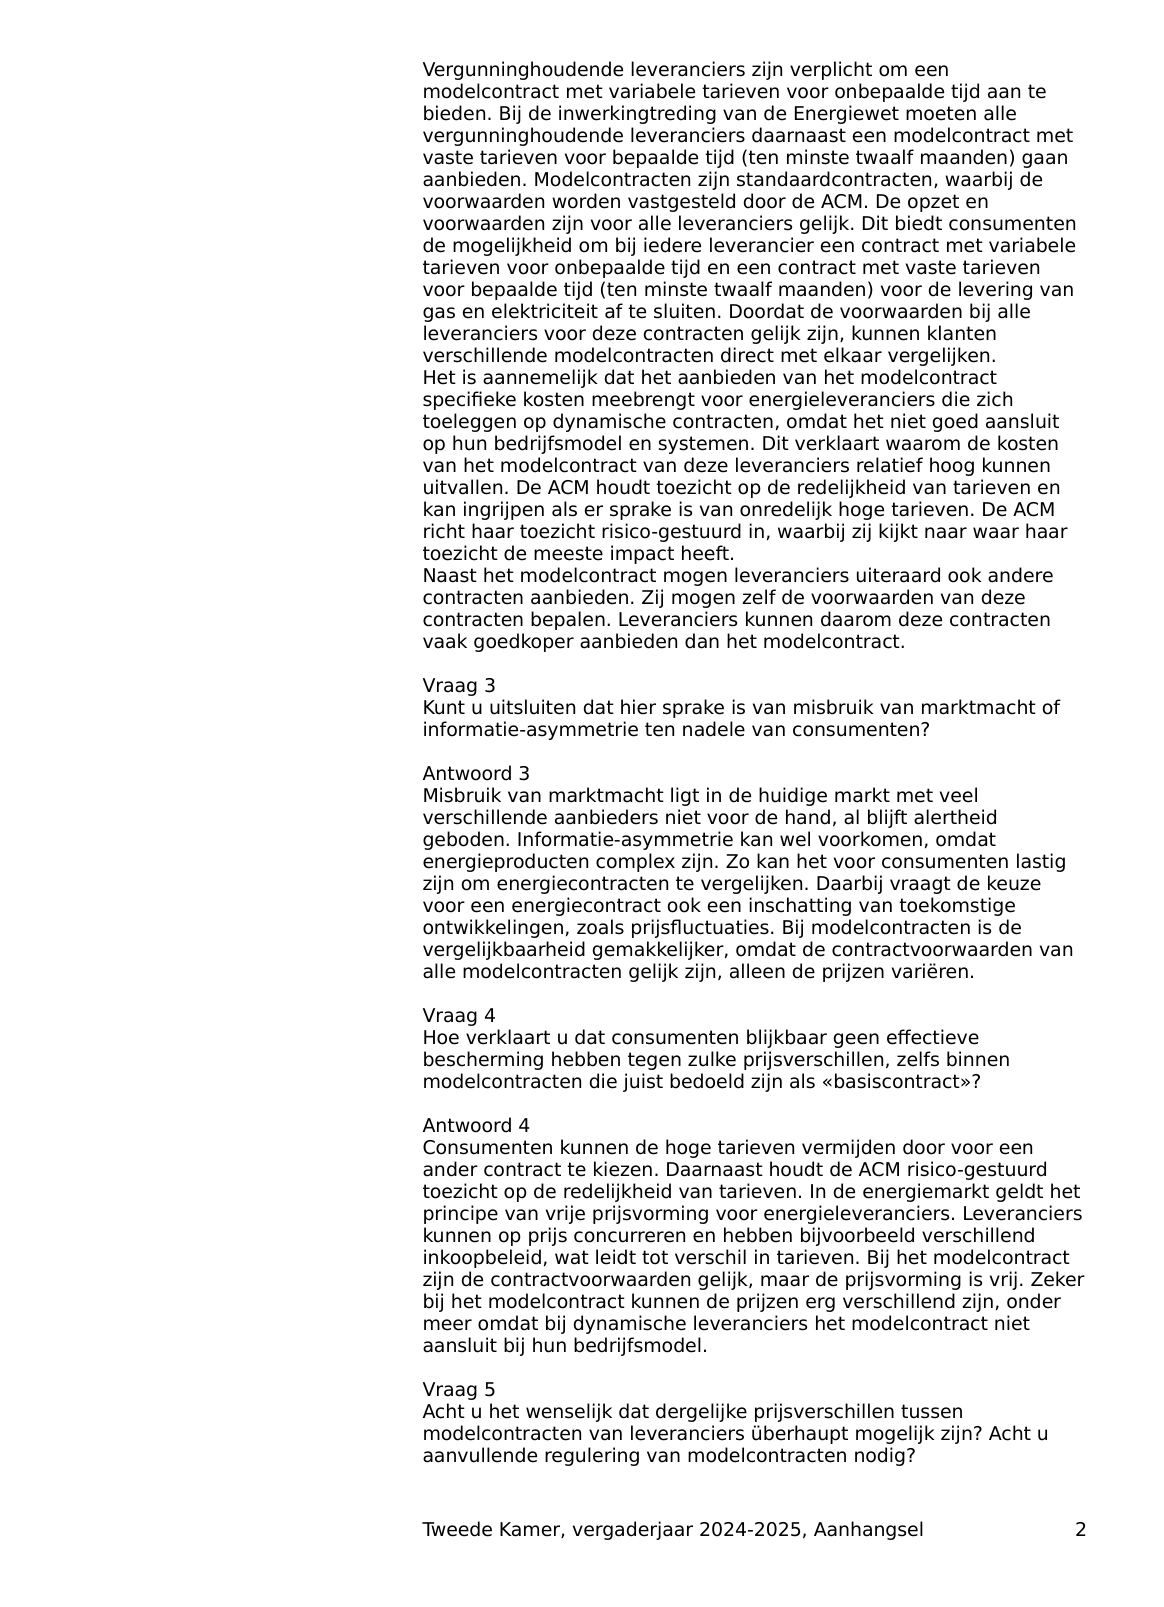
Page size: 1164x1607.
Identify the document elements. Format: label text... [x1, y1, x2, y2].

text Acht u het wenselijk dat dergelijke prijsverschillen tussen modelcontracten van leveranciers überhaupt mogelijk zijn? Acht u aanvullende regulering van modelcontracten nodig? [422, 1401, 1087, 1467]
text Misbruik van marktmacht ligt in de huidige markt met veel verschillende aanbieders niet voor de hand, al blijft alertheid geboden. Informatie-asymmetrie kan wel voorkomen, omdat energieproducten complex zijn. Zo kan het voor consumenten lastig zijn om energiecontracten te vergelijken. Daarbij vraagt de keuze voor een energiecontract ook een inschatting van toekomstige ontwikkelingen, zoals prijsfluctuaties. Bij modelcontracten is de vergelijkbaarheid gemakkelijker, omdat de contractvoorwaarden van alle modelcontracten gelijk zijn, alleen de prijzen variëren. [422, 785, 1087, 983]
text Naast het modelcontract mogen leveranciers uiteraard ook andere contracten aanbieden. Zij mogen zelf de voorwaarden van deze contracten bepalen. Leveranciers kunnen daarom deze contracten vaak goedkoper aanbieden dan het modelcontract. [422, 564, 1087, 652]
text Antwoord 3 [422, 763, 1087, 785]
text Hoe verklaart u dat consumenten blijkbaar geen effectieve bescherming hebben tegen zulke prijsverschillen, zelfs binnen modelcontracten die juist bedoeld zijn als «basiscontract»? [422, 1027, 1087, 1093]
text Vraag 3 [422, 675, 1087, 697]
text Vraag 5 [422, 1379, 1087, 1401]
text Kunt u uitsluiten dat hier sprake is van misbruik van marktmacht of informatie-asymmetrie ten nadele van consumenten? [422, 697, 1087, 741]
text Vraag 4 [422, 1005, 1087, 1027]
text Het is aannemelijk dat het aanbieden van het modelcontract specifieke kosten meebrengt voor energieleveranciers die zich toeleggen op dynamische contracten, omdat het niet goed aansluit op hun bedrijfsmodel en systemen. Dit verklaart waarom de kosten van het modelcontract van deze leveranciers relatief hoog kunnen uitvallen. De ACM houdt toezicht op de redelijkheid van tarieven en kan ingrijpen als er sprake is van onredelijk hoge tarieven. De ACM richt haar toezicht risico-gestuurd in, waarbij zij kijkt naar waar haar toezicht de meeste impact heeft. [422, 367, 1087, 564]
text Antwoord 4 [422, 1115, 1087, 1137]
text Vergunninghoudende leveranciers zijn verplicht om een modelcontract met variabele tarieven voor onbepaalde tijd aan te bieden. Bij de inwerkingtreding van de Energiewet moeten alle vergunninghoudende leveranciers daarnaast een modelcontract met vaste tarieven voor bepaalde tijd (ten minste twaalf maanden) gaan aanbieden. Modelcontracten zijn standaardcontracten, waarbij de voorwaarden worden vastgesteld door de ACM. De opzet en voorwaarden zijn voor alle leveranciers gelijk. Dit biedt consumenten de mogelijkheid om bij iedere leverancier een contract met variabele tarieven voor onbepaalde tijd en een contract met vaste tarieven voor bepaalde tijd (ten minste twaalf maanden) voor de levering van gas en elektriciteit af te sluiten. Doordat de voorwaarden bij alle leveranciers voor deze contracten gelijk zijn, kunnen klanten verschillende modelcontracten direct met elkaar vergelijken. [422, 59, 1087, 367]
text Consumenten kunnen de hoge tarieven vermijden door voor een ander contract te kiezen. Daarnaast houdt de ACM risico-gestuurd toezicht op de redelijkheid van tarieven. In de energiemarkt geldt het principe van vrije prijsvorming voor energieleveranciers. Leveranciers kunnen op prijs concurreren en hebben bijvoorbeeld verschillend inkoopbeleid, wat leidt tot verschil in tarieven. Bij het modelcontract zijn de contractvoorwaarden gelijk, maar de prijsvorming is vrij. Zeker bij het modelcontract kunnen de prijzen erg verschillend zijn, onder meer omdat bij dynamische leveranciers het modelcontract niet aansluit bij hun bedrijfsmodel. [422, 1137, 1087, 1357]
